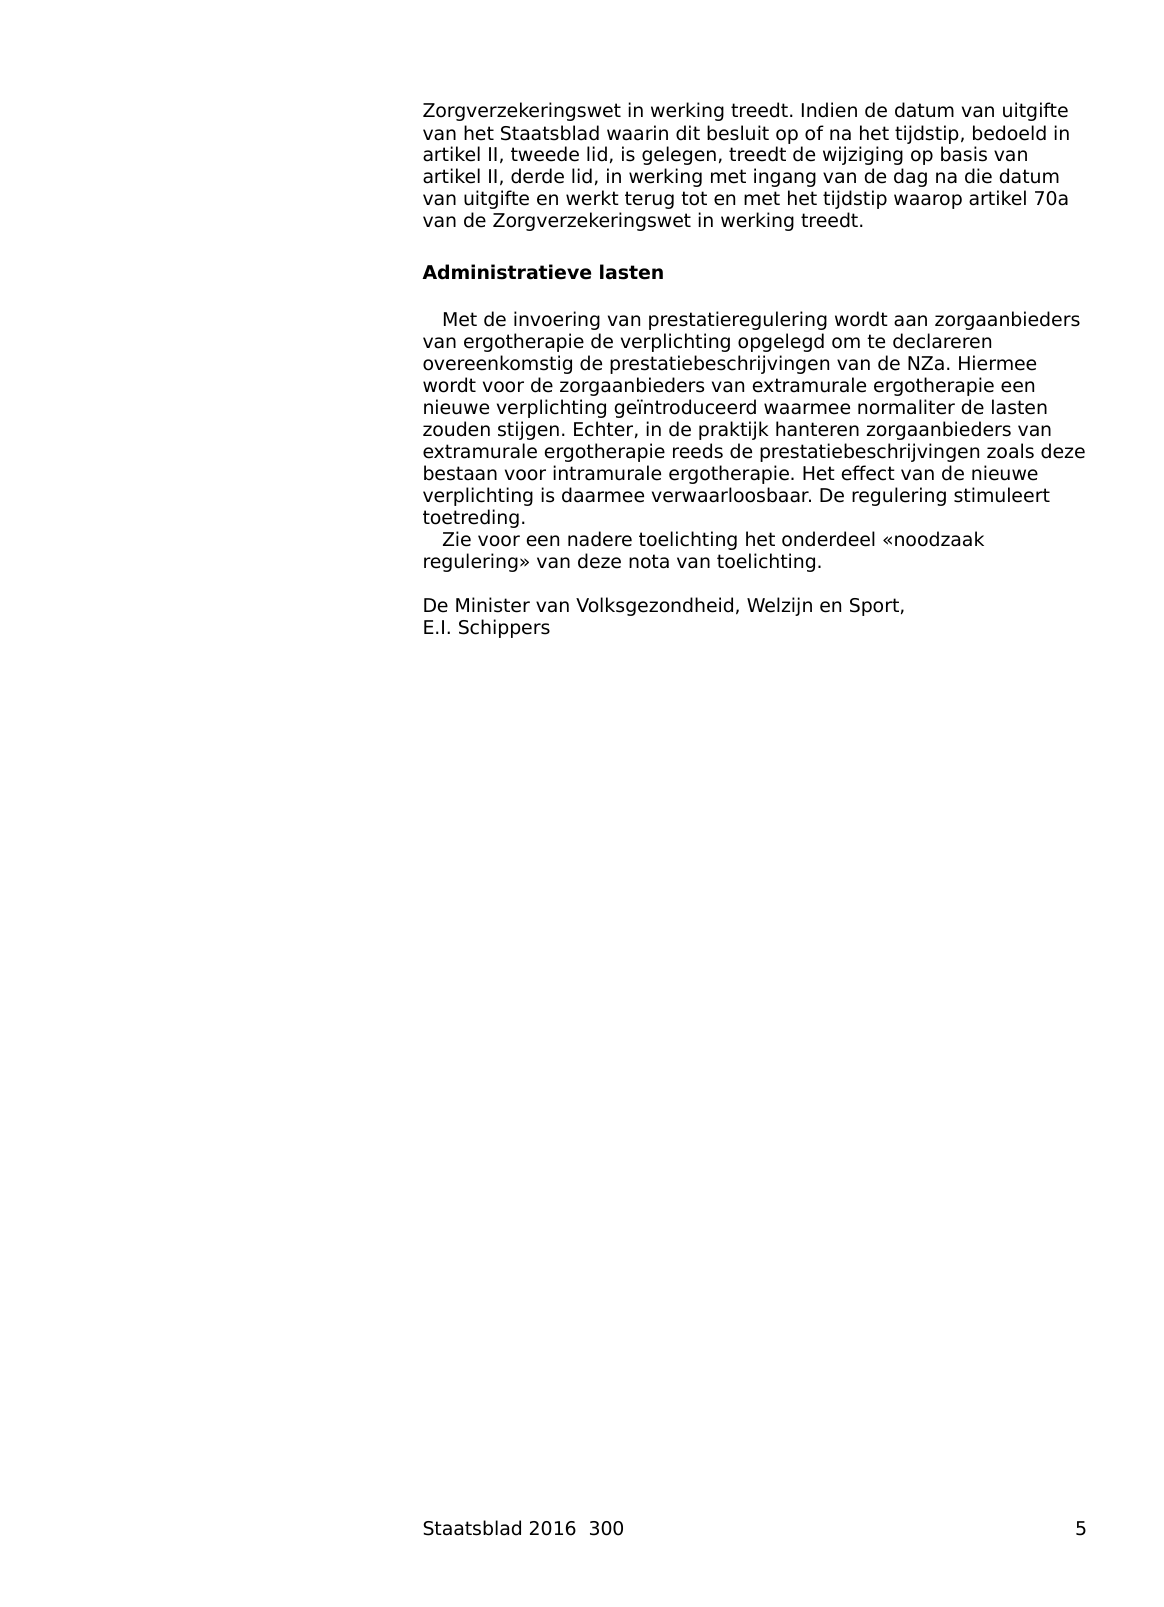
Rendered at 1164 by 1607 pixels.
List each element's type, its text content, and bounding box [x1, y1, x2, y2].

text De Minister van Volksgezondheid, Welzijn en Sport, E.I. Schippers [422, 595, 1087, 639]
text Zorgverzekeringswet in werking treedt. Indien de datum van uitgifte van het Staatsblad waarin dit besluit op of na het tijdstip, bedoeld in artikel II, tweede lid, is gelegen, treedt de wijziging op basis van artikel II, derde lid, in werking met ingang van de dag na die datum van uitgifte en werkt terug tot en met het tijdstip waarop artikel 70a van de Zorgverzekeringswet in werking treedt. [422, 100, 1087, 232]
text Zie voor een nadere toelichting het onderdeel «noodzaak regulering» van deze nota van toelichting. [422, 529, 1087, 573]
subtitle Administratieve lasten [422, 262, 1087, 284]
text Met de invoering van prestatieregulering wordt aan zorgaanbieders van ergotherapie de verplichting opgelegd om te declareren overeenkomstig de prestatiebeschrijvingen van de NZa. Hiermee wordt voor de zorgaanbieders van extramurale ergotherapie een nieuwe verplichting geïntroduceerd waarmee normaliter de lasten zouden stijgen. Echter, in de praktijk hanteren zorgaanbieders van extramurale ergotherapie reeds de prestatiebeschrijvingen zoals deze bestaan voor intramurale ergotherapie. Het effect van de nieuwe verplichting is daarmee verwaarloosbaar. De regulering stimuleert toetreding. [422, 309, 1087, 529]
